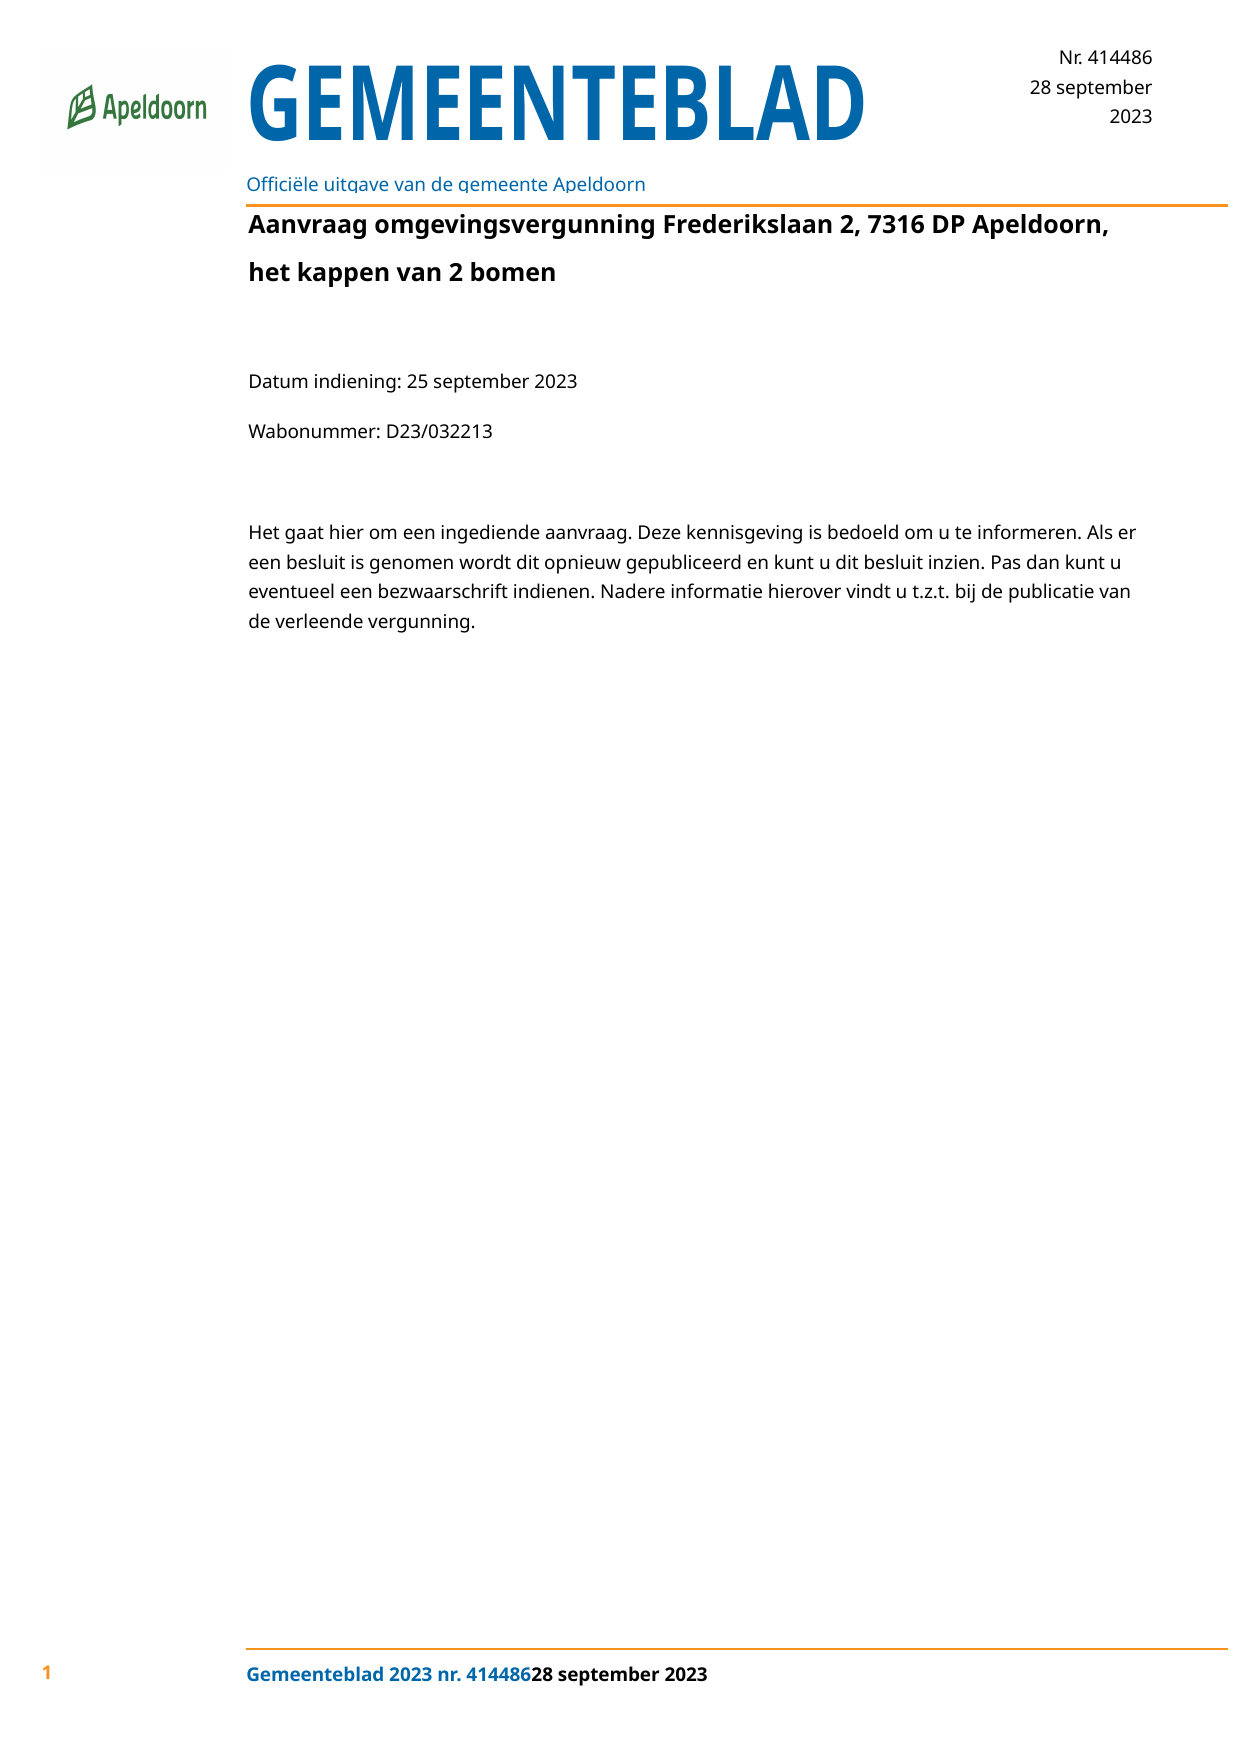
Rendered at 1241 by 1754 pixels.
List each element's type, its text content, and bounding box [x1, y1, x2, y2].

text Datum indiening: 25 september 2023 [248, 368, 1152, 394]
text Aanvraag omgevingsvergunning Frederikslaan 2, 7316 DP Apeldoorn, het kappen van 2 bomen [248, 207, 1152, 288]
text Het gaat hier om een ingediende aanvraag. Deze kennisgeving is bedoeld om u te informeren. Als er een besluit is genomen wordt dit opnieuw gepubliceerd en kunt u dit besluit inzien. Pas dan kunt u eventueel een bezwaarschrift indienen. Nadere informatie hierover vindt u t.z.t. bij de publicatie van de verleende vergunning. [248, 519, 1152, 634]
text Wabonummer: D23/032213 [248, 419, 1152, 444]
picture [41, 47, 231, 172]
